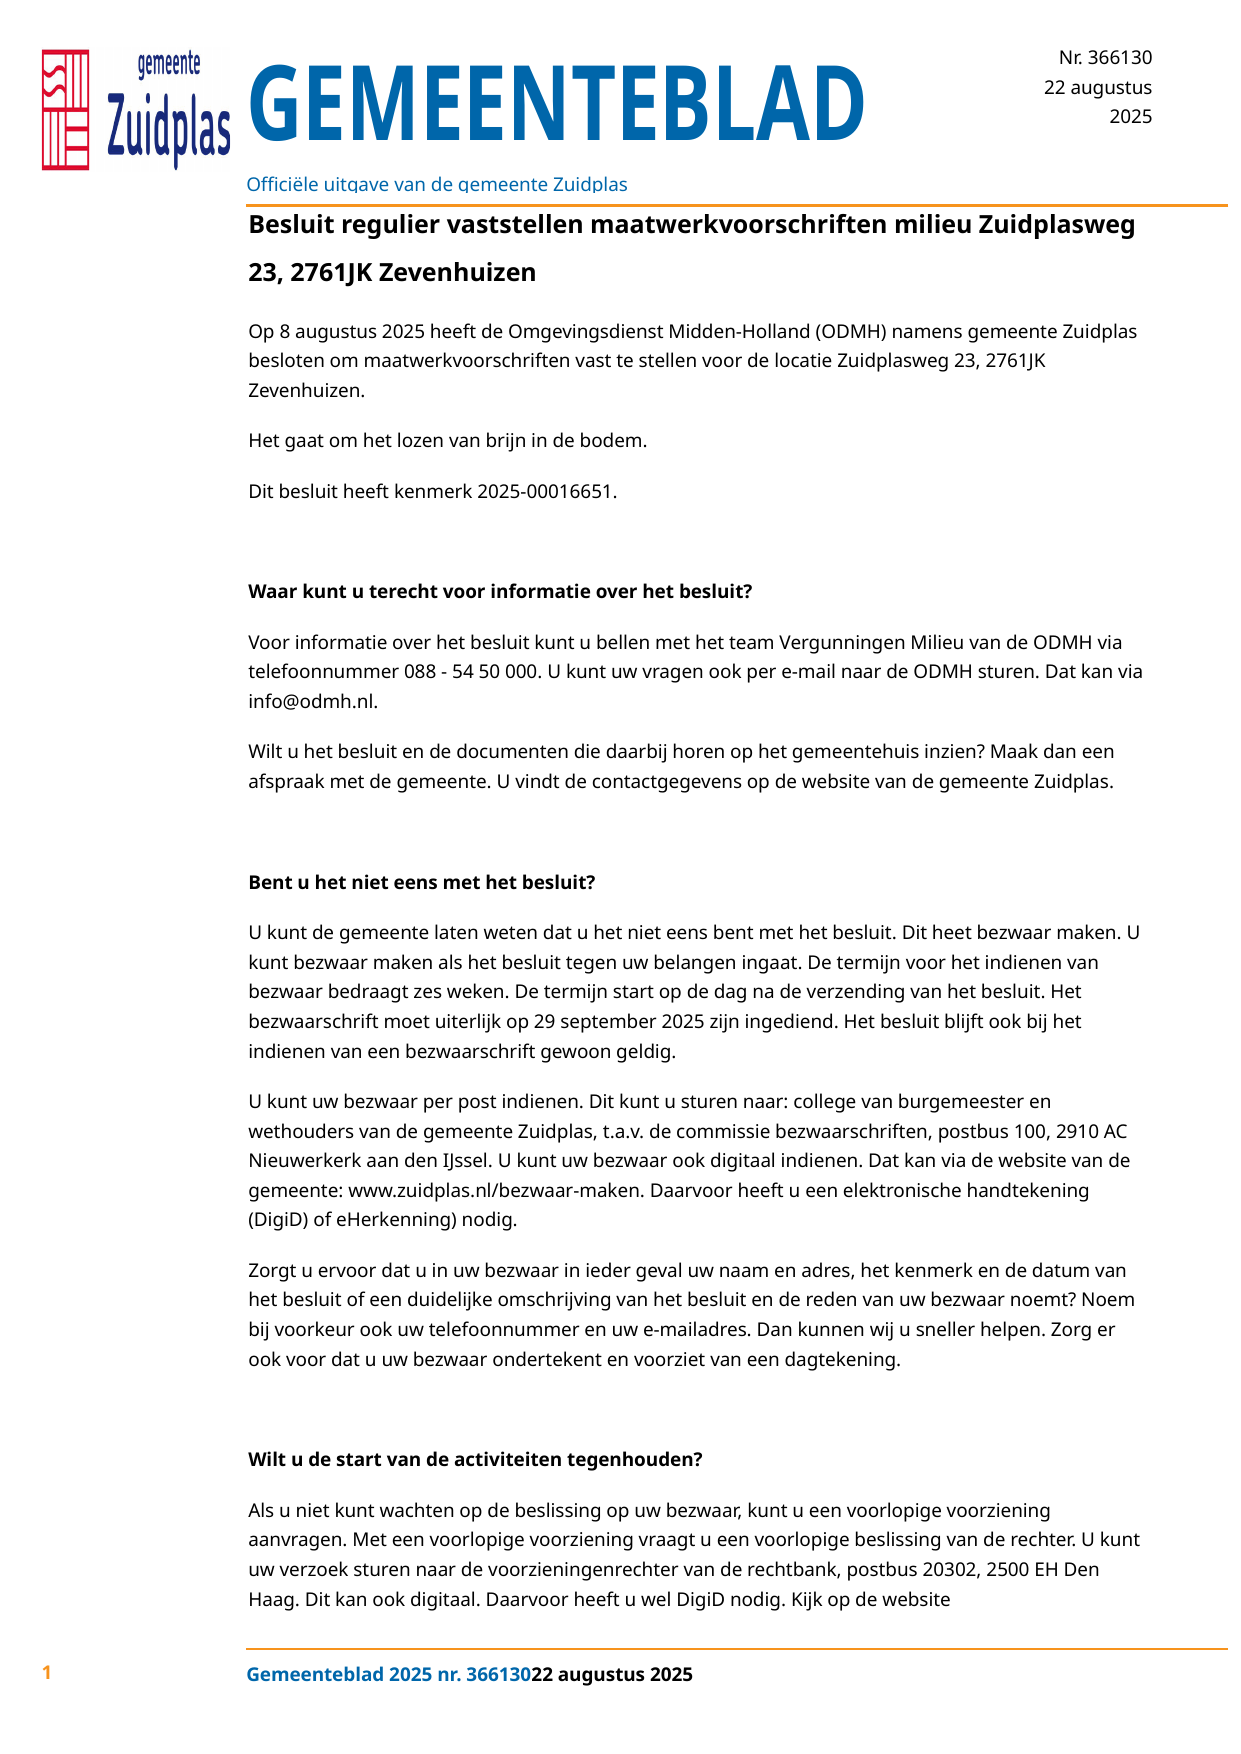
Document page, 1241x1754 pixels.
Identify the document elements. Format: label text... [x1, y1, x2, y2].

picture [41, 47, 231, 172]
text Voor informatie over het besluit kunt u bellen met het team Vergunningen Milieu van de ODMH via telefoonnummer 088 - 54 50 000. U kunt uw vragen ook per e-mail naar de ODMH sturen. Dat kan via info@odmh.nl. [248, 629, 1152, 714]
text Bent u het niet eens met het besluit? [248, 869, 1152, 895]
text Dit besluit heeft kenmerk 2025-00016651. [248, 478, 1152, 504]
text Als u niet kunt wachten op de beslissing op uw bezwaar, kunt u een voorlopige voorziening aanvragen. Met een voorlopige voorziening vraagt u een voorlopige beslissing van de rechter. U kunt uw verzoek sturen naar de voorzieningenrechter van de rechtbank, postbus 20302, 2500 EH Den Haag. Dit kan ook digitaal. Daarvoor heeft u wel DigiD nodig. Kijk op de website [248, 1497, 1152, 1612]
text U kunt uw bezwaar per post indienen. Dit kunt u sturen naar: college van burgemeester en wethouders van de gemeente Zuidplas, t.a.v. de commissie bezwaarschriften, postbus 100, 2910 AC Nieuwerkerk aan den IJssel. U kunt uw bezwaar ook digitaal indienen. Dat kan via de website van de gemeente: www.zuidplas.nl/bezwaar-maken. Daarvoor heeft u een elektronische handtekening (DigiD) of eHerkenning) nodig. [248, 1088, 1152, 1232]
text U kunt de gemeente laten weten dat u het niet eens bent met het besluit. Dit heet bezwaar maken. U kunt bezwaar maken als het besluit tegen uw belangen ingaat. De termijn voor het indienen van bezwaar bedraagt zes weken. De termijn start op de dag na de verzending van het besluit. Het bezwaarschrift moet uiterlijk op 29 september 2025 zijn ingediend. Het besluit blijft ook bij het indienen van een bezwaarschrift gewoon geldig. [248, 919, 1152, 1064]
text Op 8 augustus 2025 heeft de Omgevingsdienst Midden-Holland (ODMH) namens gemeente Zuidplas besloten om maatwerkvoorschriften vast te stellen voor de locatie Zuidplasweg 23, 2761JK Zevenhuizen. [248, 318, 1152, 403]
text Waar kunt u terecht voor informatie over het besluit? [248, 579, 1152, 604]
text Besluit regulier vaststellen maatwerkvoorschriften milieu Zuidplasweg 23, 2761JK Zevenhuizen [248, 207, 1152, 288]
text Het gaat om het lozen van brijn in de bodem. [248, 427, 1152, 453]
text Wilt u het besluit en de documenten die daarbij horen op het gemeentehuis inzien? Maak dan een afspraak met de gemeente. U vindt de contactgegevens op de website van de gemeente Zuidplas. [248, 739, 1152, 794]
text Zorgt u ervoor dat u in uw bezwaar in ieder geval uw naam en adres, het kenmerk en de datum van het besluit of een duidelijke omschrijving van het besluit en de reden van uw bezwaar noemt? Noem bij voorkeur ook uw telefoonnummer en uw e-mailadres. Dan kunnen wij u sneller helpen. Zorg er ook voor dat u uw bezwaar ondertekent en voorziet van een dagtekening. [248, 1257, 1152, 1372]
text Wilt u de start van de activiteiten tegenhouden? [248, 1447, 1152, 1472]
